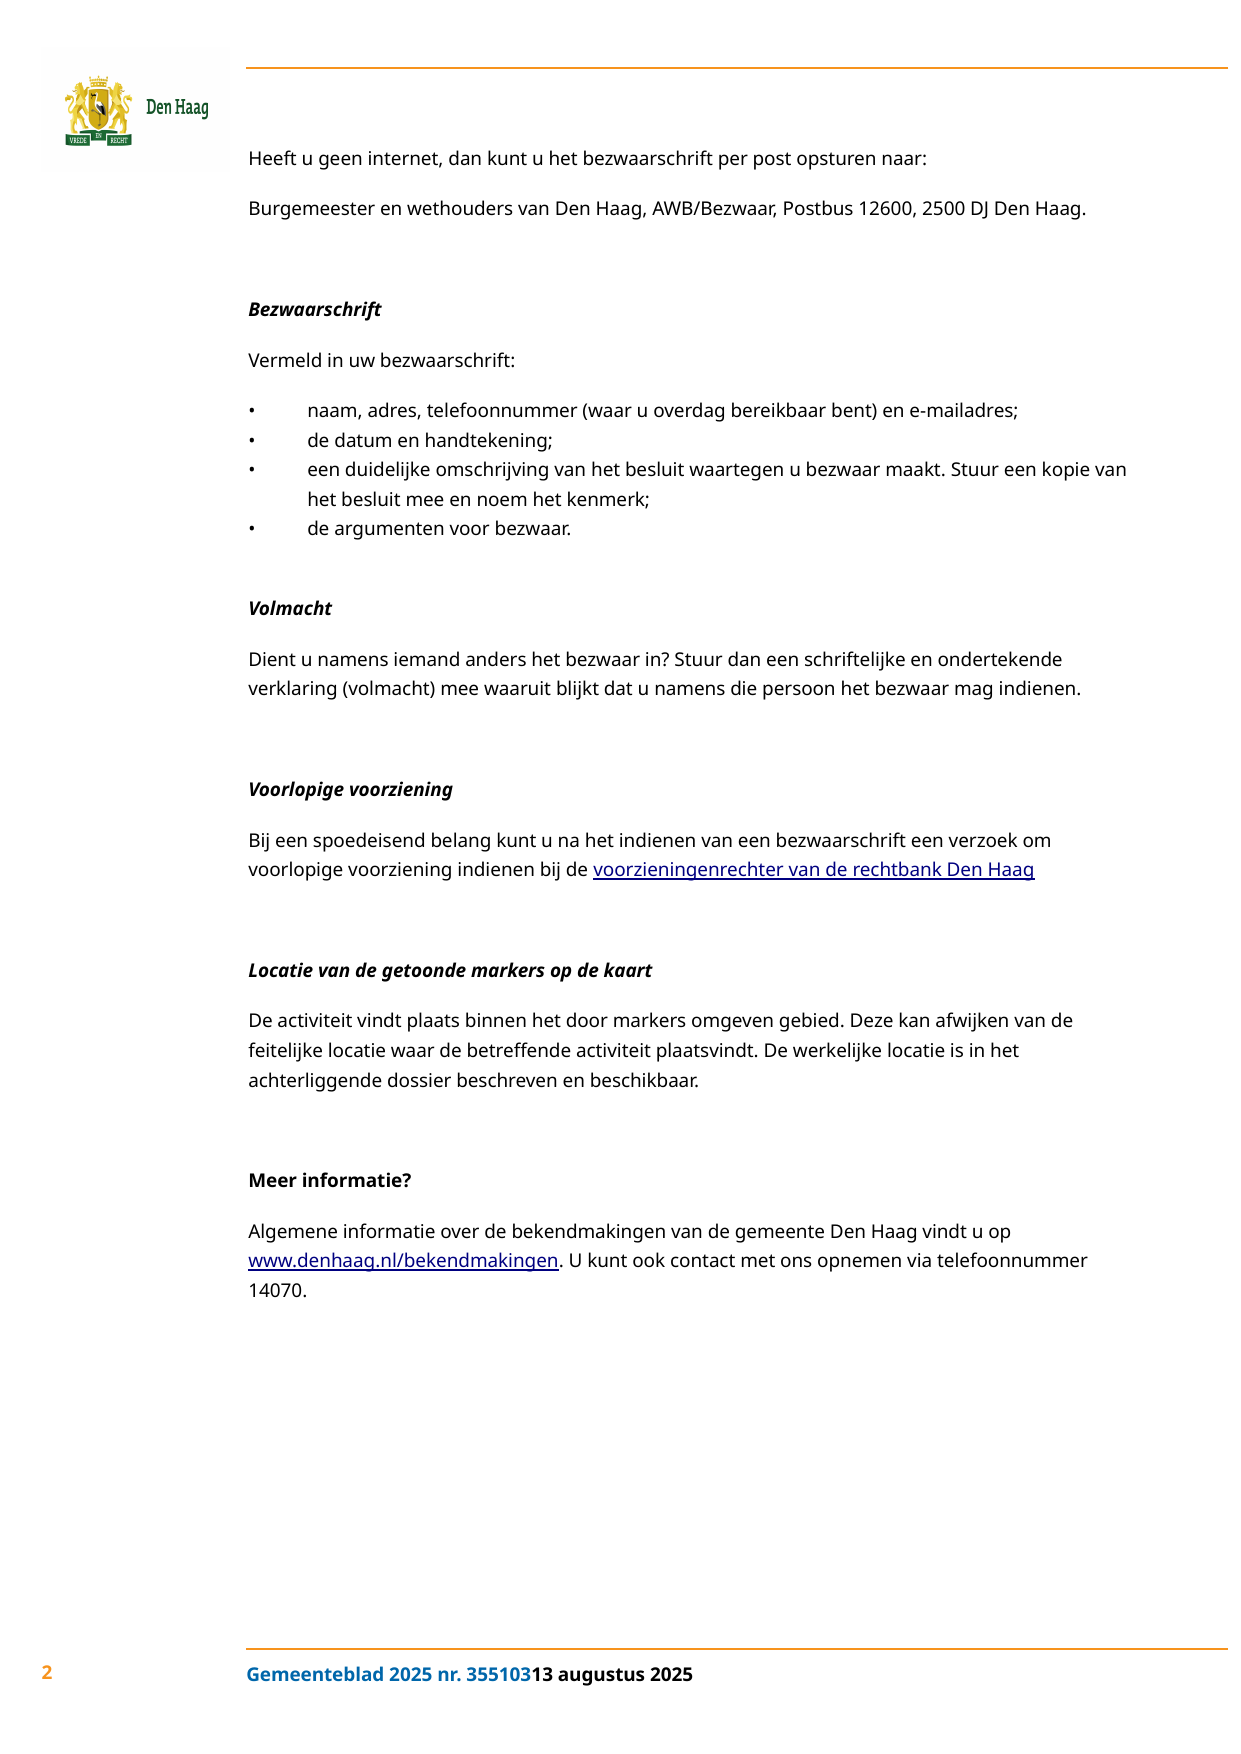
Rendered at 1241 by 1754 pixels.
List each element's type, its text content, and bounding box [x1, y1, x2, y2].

text Bij een spoedeisend belang kunt u na het indienen van een bezwaarschrift een verzoek om voorlopige voorziening indienen bij de voorzieningenrechter van de rechtbank Den Haag [248, 827, 1152, 882]
list de argumenten voor bezwaar. [248, 516, 1152, 541]
text Dient u namens iemand anders het bezwaar in? Stuur dan een schriftelijke en ondertekende verklaring (volmacht) mee waaruit blijkt dat u namens die persoon het bezwaar mag indienen. [248, 646, 1152, 701]
picture [41, 47, 231, 172]
text Algemene informatie over de bekendmakingen van de gemeente Den Haag vindt u op www.denhaag.nl/bekendmakingen. U kunt ook contact met ons opnemen via telefoonnummer 14070. [248, 1218, 1152, 1303]
text Volmacht [248, 596, 1152, 621]
list een duidelijke omschrijving van het besluit waartegen u bezwaar maakt. Stuur een kopie van het besluit mee en noem het kenmerk; [248, 456, 1152, 512]
list de datum en handtekening; [248, 427, 1152, 453]
text Vermeld in uw bezwaarschrift: [248, 347, 1152, 373]
text Voorlopige voorziening [248, 776, 1152, 802]
text Bezwaarschrift [248, 296, 1152, 322]
text Burgemeester en wethouders van Den Haag, AWB/Bezwaar, Postbus 12600, 2500 DJ Den Haag. [248, 196, 1152, 221]
text De activiteit vindt plaats binnen het door markers omgeven gebied. Deze kan afwijken van de feitelijke locatie waar de betreffende activiteit plaatsvindt. De werkelijke locatie is in het achterliggende dossier beschreven en beschikbaar. [248, 1008, 1152, 1093]
text Locatie van de getoonde markers op de kaart [248, 957, 1152, 983]
text Heeft u geen internet, dan kunt u het bezwaarschrift per post opsturen naar: [248, 145, 1152, 171]
text Meer informatie? [248, 1168, 1152, 1193]
list naam, adres, telefoonnummer (waar u overdag bereikbaar bent) en e-mailadres; [248, 397, 1152, 423]
